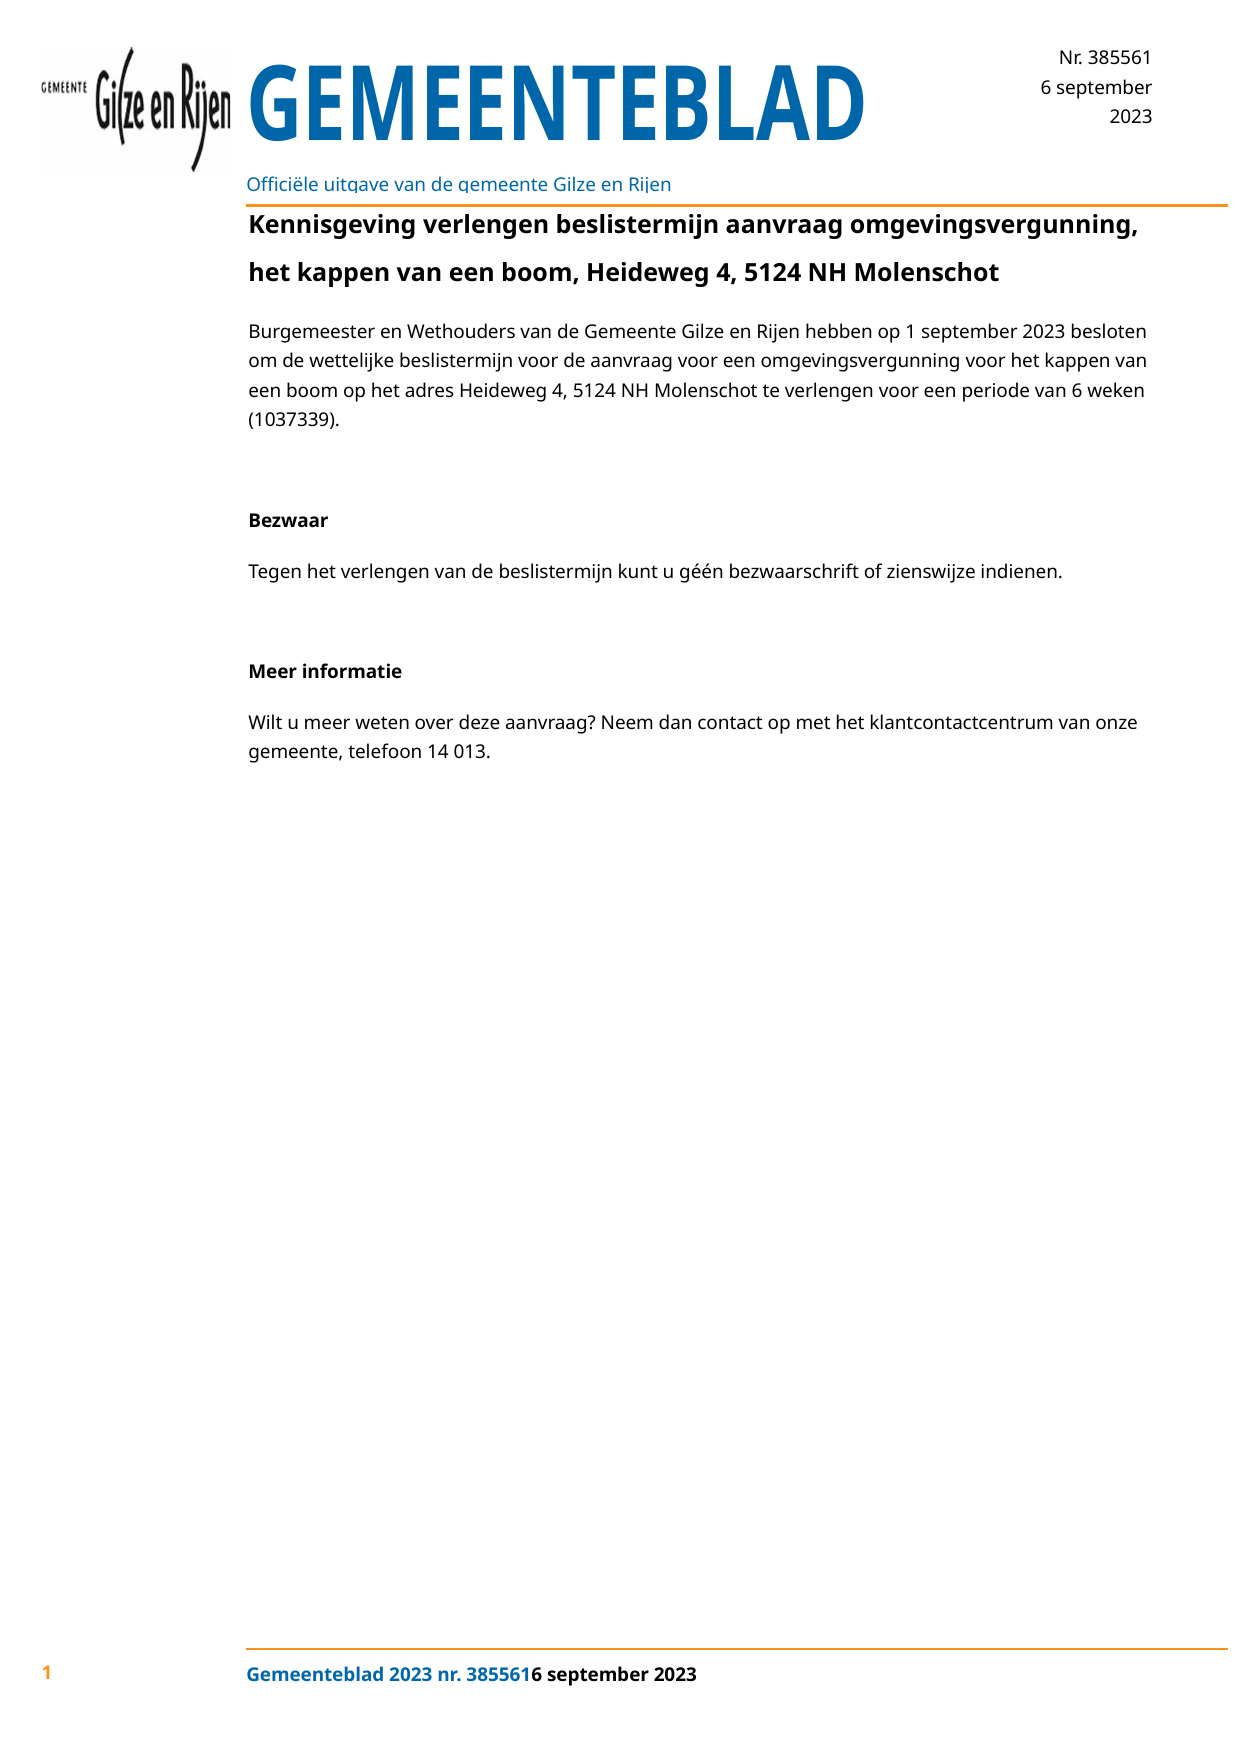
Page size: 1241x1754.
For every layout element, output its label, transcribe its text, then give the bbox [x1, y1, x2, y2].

text Burgemeester en Wethouders van de Gemeente Gilze en Rijen hebben op 1 september 2023 besloten om de wettelijke beslistermijn voor de aanvraag voor een omgevingsvergunning voor het kappen van een boom op het adres Heideweg 4, 5124 NH Molenschot te verlengen voor een periode van 6 weken (1037339). [248, 318, 1152, 432]
text Wilt u meer weten over deze aanvraag? Neem dan contact op met het klantcontactcentrum van onze gemeente, telefoon 14 013. [248, 709, 1152, 764]
text Bezwaar [248, 507, 1152, 533]
picture [41, 47, 231, 172]
text Tegen het verlengen van de beslistermijn kunt u géén bezwaarschrift of zienswijze indienen. [248, 558, 1152, 584]
text Kennisgeving verlengen beslistermijn aanvraag omgevingsvergunning, het kappen van een boom, Heideweg 4, 5124 NH Molenschot [248, 207, 1152, 288]
text Meer informatie [248, 659, 1152, 684]
